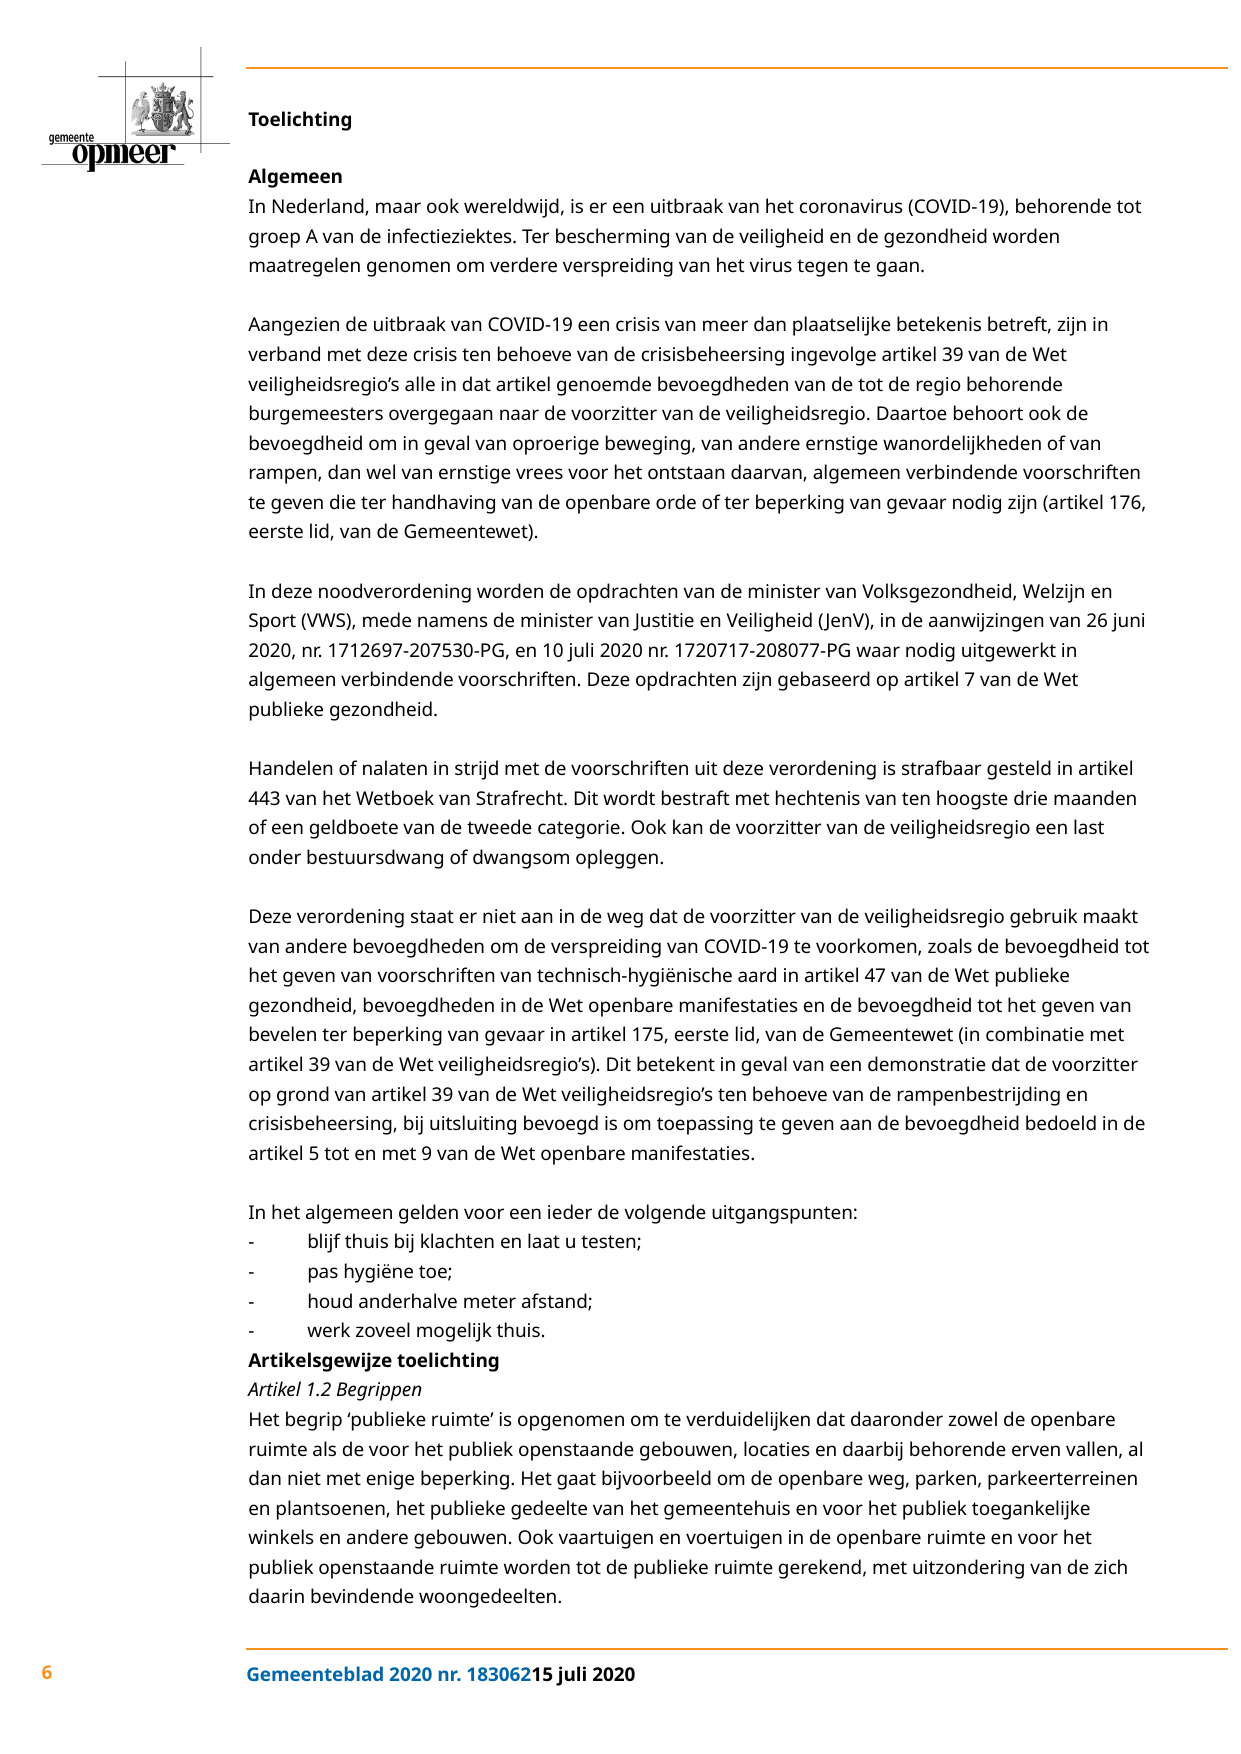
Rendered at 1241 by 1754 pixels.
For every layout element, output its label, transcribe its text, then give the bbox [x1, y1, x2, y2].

list blijf thuis bij klachten en laat u testen; [248, 1229, 1152, 1254]
text Het begrip ‘publieke ruimte’ is opgenomen om te verduidelijken dat daaronder zowel de openbare ruimte als de voor het publiek openstaande gebouwen, locaties en daarbij behorende erven vallen, al dan niet met enige beperking. Het gaat bijvoorbeeld om de openbare weg, parken, parkeerterreinen en plantsoenen, het publieke gedeelte van het gemeentehuis en voor het publiek toegankelijke winkels en andere gebouwen. Ook vaartuigen en voertuigen in de openbare ruimte en voor het publiek openstaande ruimte worden tot de publieke ruimte gerekend, met uitzondering van de zich daarin bevindende woongedeelten. [248, 1406, 1152, 1609]
text Deze verordening staat er niet aan in de weg dat de voorzitter van de veiligheidsregio gebruik maakt van andere bevoegdheden om de verspreiding van COVID-19 te voorkomen, zoals de bevoegdheid tot het geven van voorschriften van technisch-hygiënische aard in artikel 47 van de Wet publieke gezondheid, bevoegdheden in de Wet openbare manifestaties en de bevoegdheid tot het geven van bevelen ter beperking van gevaar in artikel 175, eerste lid, van de Gemeentewet (in combinatie met artikel 39 van de Wet veiligheidsregio’s). Dit betekent in geval van een demonstratie dat de voorzitter op grond van artikel 39 van de Wet veiligheidsregio’s ten behoeve van de rampenbestrijding en crisisbeheersing, bij uitsluiting bevoegd is om toepassing te geven aan de bevoegdheid bedoeld in de artikel 5 tot en met 9 van de Wet openbare manifestaties. [248, 903, 1152, 1166]
picture [41, 47, 231, 172]
list pas hygiëne toe; [248, 1258, 1152, 1284]
text Artikelsgewijze toelichting [248, 1347, 1152, 1373]
list houd anderhalve meter afstand; [248, 1288, 1152, 1313]
text In het algemeen gelden voor een ieder de volgende uitgangspunten: [248, 1199, 1152, 1225]
text Artikel 1.2 Begrippen [248, 1377, 1152, 1402]
text Aangezien de uitbraak van COVID-19 een crisis van meer dan plaatselijke betekenis betreft, zijn in verband met deze crisis ten behoeve van de crisisbeheersing ingevolge artikel 39 van de Wet veiligheidsregio’s alle in dat artikel genoemde bevoegdheden van de tot de regio behorende burgemeesters overgegaan naar de voorzitter van de veiligheidsregio. Daartoe behoort ook de bevoegdheid om in geval van oproerige beweging, van andere ernstige wanordelijkheden of van rampen, dan wel van ernstige vrees voor het ontstaan daarvan, algemeen verbindende voorschriften te geven die ter handhaving van de openbare orde of ter beperking van gevaar nodig zijn (artikel 176, eerste lid, van de Gemeentewet). [248, 312, 1152, 544]
text Toelichting [248, 95, 1152, 134]
text Handelen of nalaten in strijd met de voorschriften uit deze verordening is strafbaar gesteld in artikel 443 van het Wetboek van Strafrecht. Dit wordt bestraft met hechtenis van ten hoogste drie maanden of een geldboete van de tweede categorie. Ook kan de voorzitter van de veiligheidsregio een last onder bestuursdwang of dwangsom opleggen. [248, 755, 1152, 870]
text Algemeen [248, 164, 1152, 189]
text In Nederland, maar ook wereldwijd, is er een uitbraak van het coronavirus (COVID-19), behorende tot groep A van de infectieziektes. Ter bescherming van de veiligheid en de gezondheid worden maatregelen genomen om verdere verspreiding van het virus tegen te gaan. [248, 193, 1152, 278]
list werk zoveel mogelijk thuis. [248, 1317, 1152, 1343]
text In deze noodverordening worden de opdrachten van de minister van Volksgezondheid, Welzijn en Sport (VWS), mede namens de minister van Justitie en Veiligheid (JenV), in de aanwijzingen van 26 juni 2020, nr. 1712697-207530-PG, en 10 juli 2020 nr. 1720717-208077-PG waar nodig uitgewerkt in algemeen verbindende voorschriften. Deze opdrachten zijn gebaseerd op artikel 7 van de Wet publieke gezondheid. [248, 578, 1152, 722]
